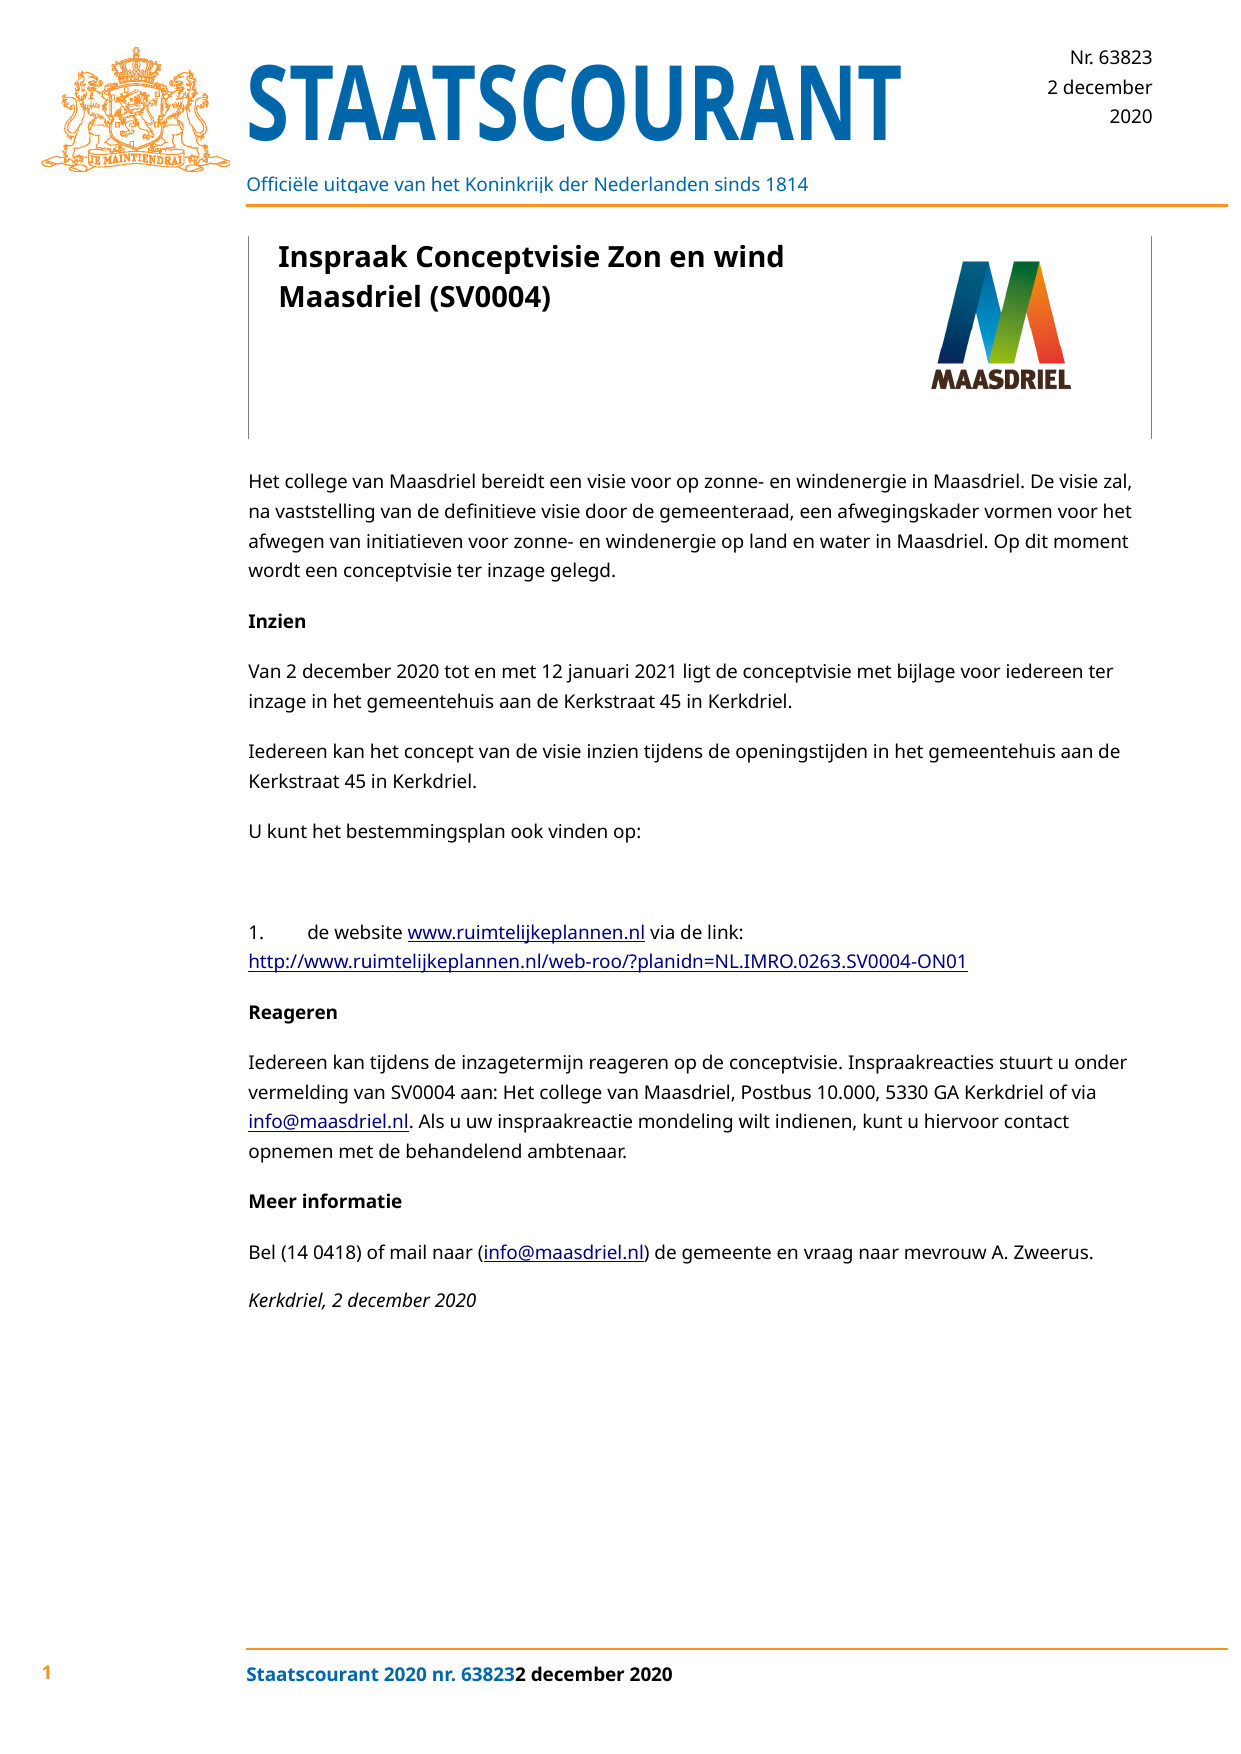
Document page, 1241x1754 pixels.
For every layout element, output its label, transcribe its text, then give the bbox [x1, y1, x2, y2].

text Iedereen kan tijdens de inzagetermijn reageren op de conceptvisie. Inspraakreacties stuurt u onder vermelding van SV0004 aan: Het college van Maasdriel, Postbus 10.000, 5330 GA Kerkdriel of via info@maasdriel.nl. Als u uw inspraakreactie mondeling wilt indienen, kunt u hiervoor contact opnemen met de behandelend ambtenaar. [248, 1049, 1152, 1164]
text Van 2 december 2020 tot en met 12 januari 2021 ligt de conceptvisie met bijlage voor iedereen ter inzage in het gemeentehuis aan de Kerkstraat 45 in Kerkdriel. [248, 658, 1152, 713]
text Inzien [248, 608, 1152, 633]
text Bel (14 0418) of mail naar (info@maasdriel.nl) de gemeente en vraag naar mevrouw A. Zweerus. [248, 1239, 1152, 1265]
text Het college van Maasdriel bereidt een visie voor op zonne- en windenergie in Maasdriel. De visie zal, na vaststelling van de definitieve visie door de gemeenteraad, een afwegingskader vormen voor het afwegen van initiatieven voor zonne- en windenergie op land en water in Maasdriel. Op dit moment wordt een conceptvisie ter inzage gelegd. [248, 469, 1152, 583]
table_header [850, 414, 1151, 439]
picture [912, 236, 1090, 414]
text U kunt het bestemmingsplan ook vinden op: [248, 818, 1152, 844]
text Iedereen kan het concept van de visie inzien tijdens de openingstijden in het gemeentehuis aan de Kerkstraat 45 in Kerkdriel. [248, 738, 1152, 793]
table_header [1090, 236, 1151, 413]
text Reageren [248, 999, 1152, 1025]
text Meer informatie [248, 1189, 1152, 1214]
table_header [850, 236, 912, 413]
table_header Inspraak Conceptvisie Zon en wind Maasdriel (SV0004) [249, 236, 850, 439]
text http://www.ruimtelijkeplannen.nl/web-roo/?planidn=NL.IMRO.0263.SV0004-ON01 [248, 949, 1152, 974]
list de website www.ruimtelijkeplannen.nl via de link: [248, 919, 1152, 945]
picture [41, 47, 231, 172]
text Kerkdriel, 2 december 2020 [248, 1287, 1152, 1313]
